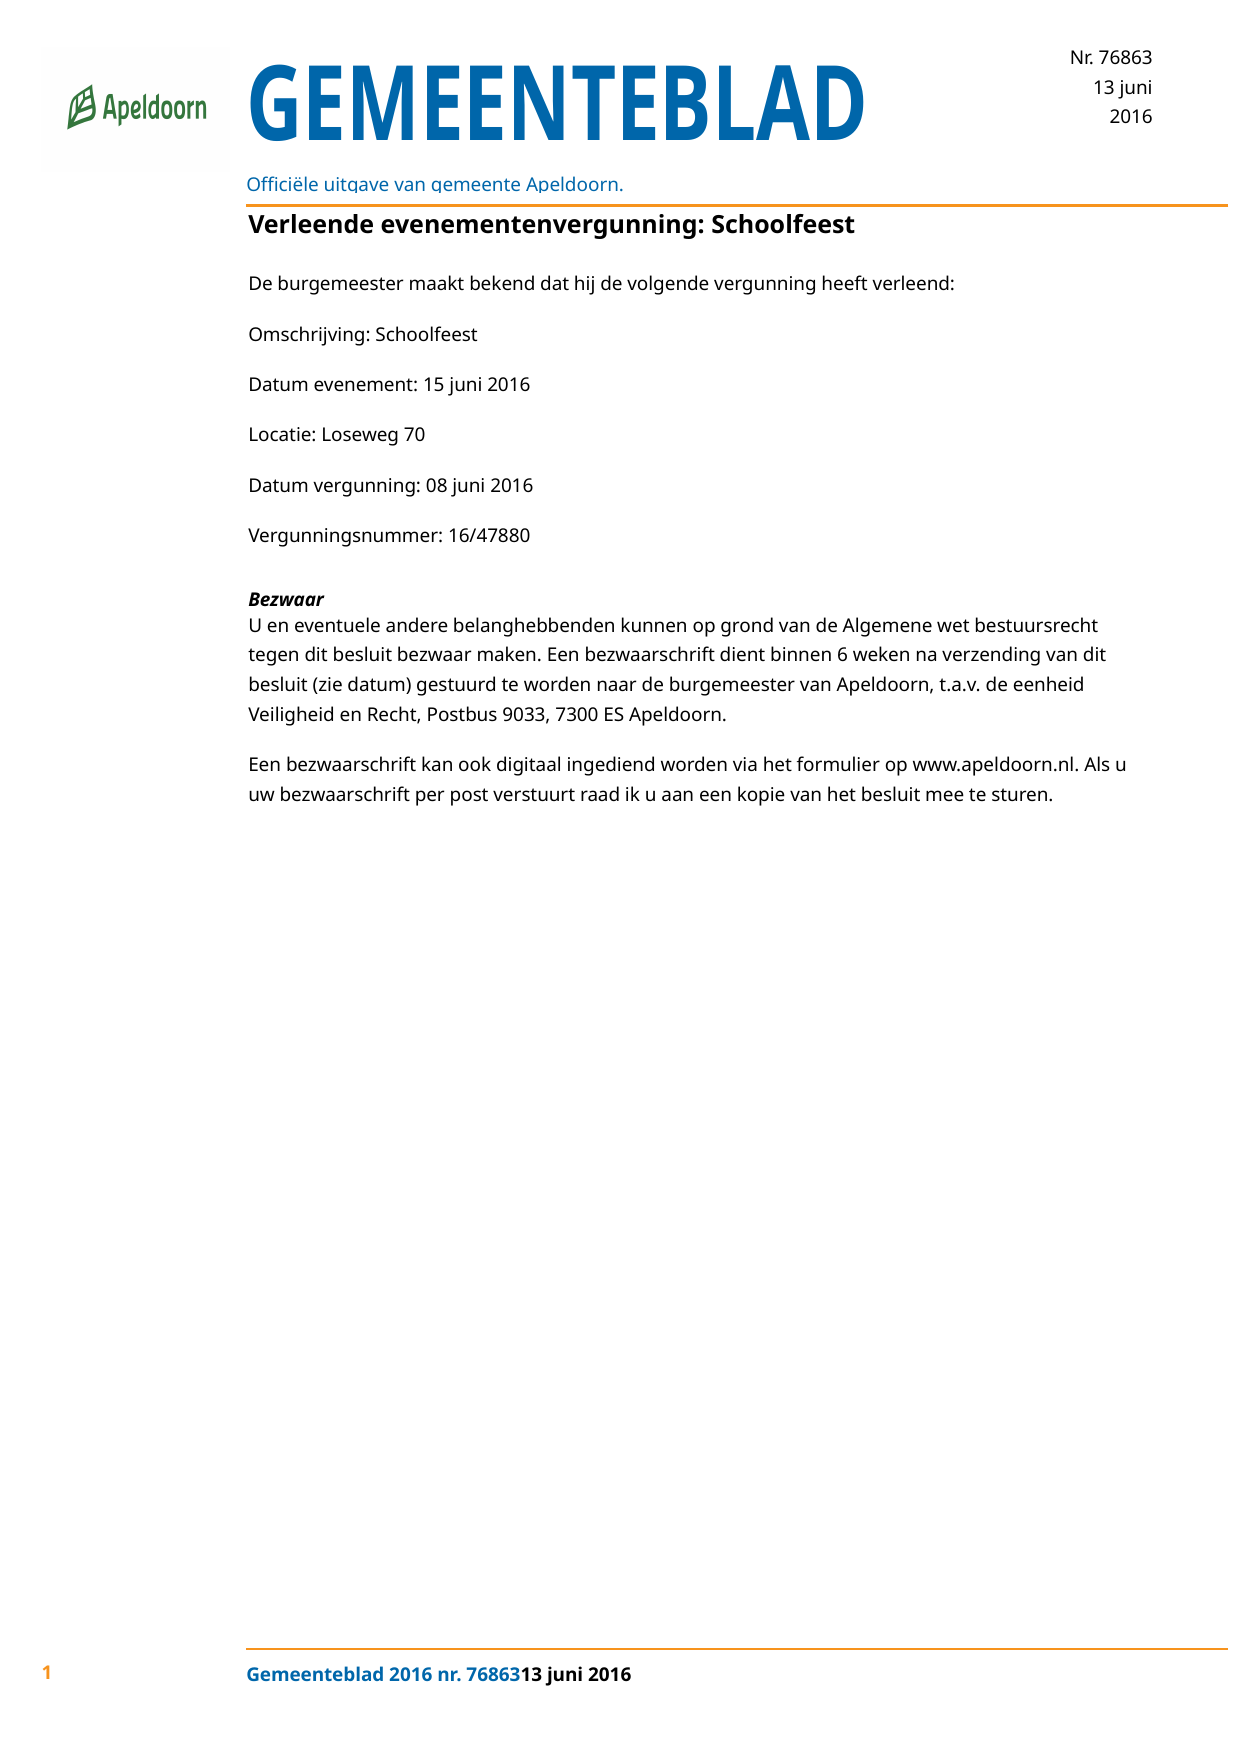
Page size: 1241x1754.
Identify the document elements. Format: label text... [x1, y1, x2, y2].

text Bezwaar [248, 586, 1152, 612]
text Locatie: Loseweg 70 [248, 422, 1152, 447]
text Verleende evenementenvergunning: Schoolfeest [248, 207, 1152, 241]
text Datum evenement: 15 juni 2016 [248, 371, 1152, 397]
text Een bezwaarschrift kan ook digitaal ingediend worden via het formulier op www.apeldoorn.nl. Als u uw bezwaarschrift per post verstuurt raad ik u aan een kopie van het besluit mee te sturen. [248, 751, 1152, 807]
text Vergunningsnummer: 16/47880 [248, 522, 1152, 548]
text U en eventuele andere belanghebbenden kunnen op grond van de Algemene wet bestuursrecht tegen dit besluit bezwaar maken. Een bezwaarschrift dient binnen 6 weken na verzending van dit besluit (zie datum) gestuurd te worden naar de burgemeester van Apeldoorn, t.a.v. de eenheid Veiligheid en Recht, Postbus 9033, 7300 ES Apeldoorn. [248, 612, 1152, 727]
text De burgemeester maakt bekend dat hij de volgende vergunning heeft verleend: [248, 270, 1152, 296]
text Datum vergunning: 08 juni 2016 [248, 472, 1152, 498]
text Omschrijving: Schoolfeest [248, 321, 1152, 346]
picture [41, 47, 231, 172]
